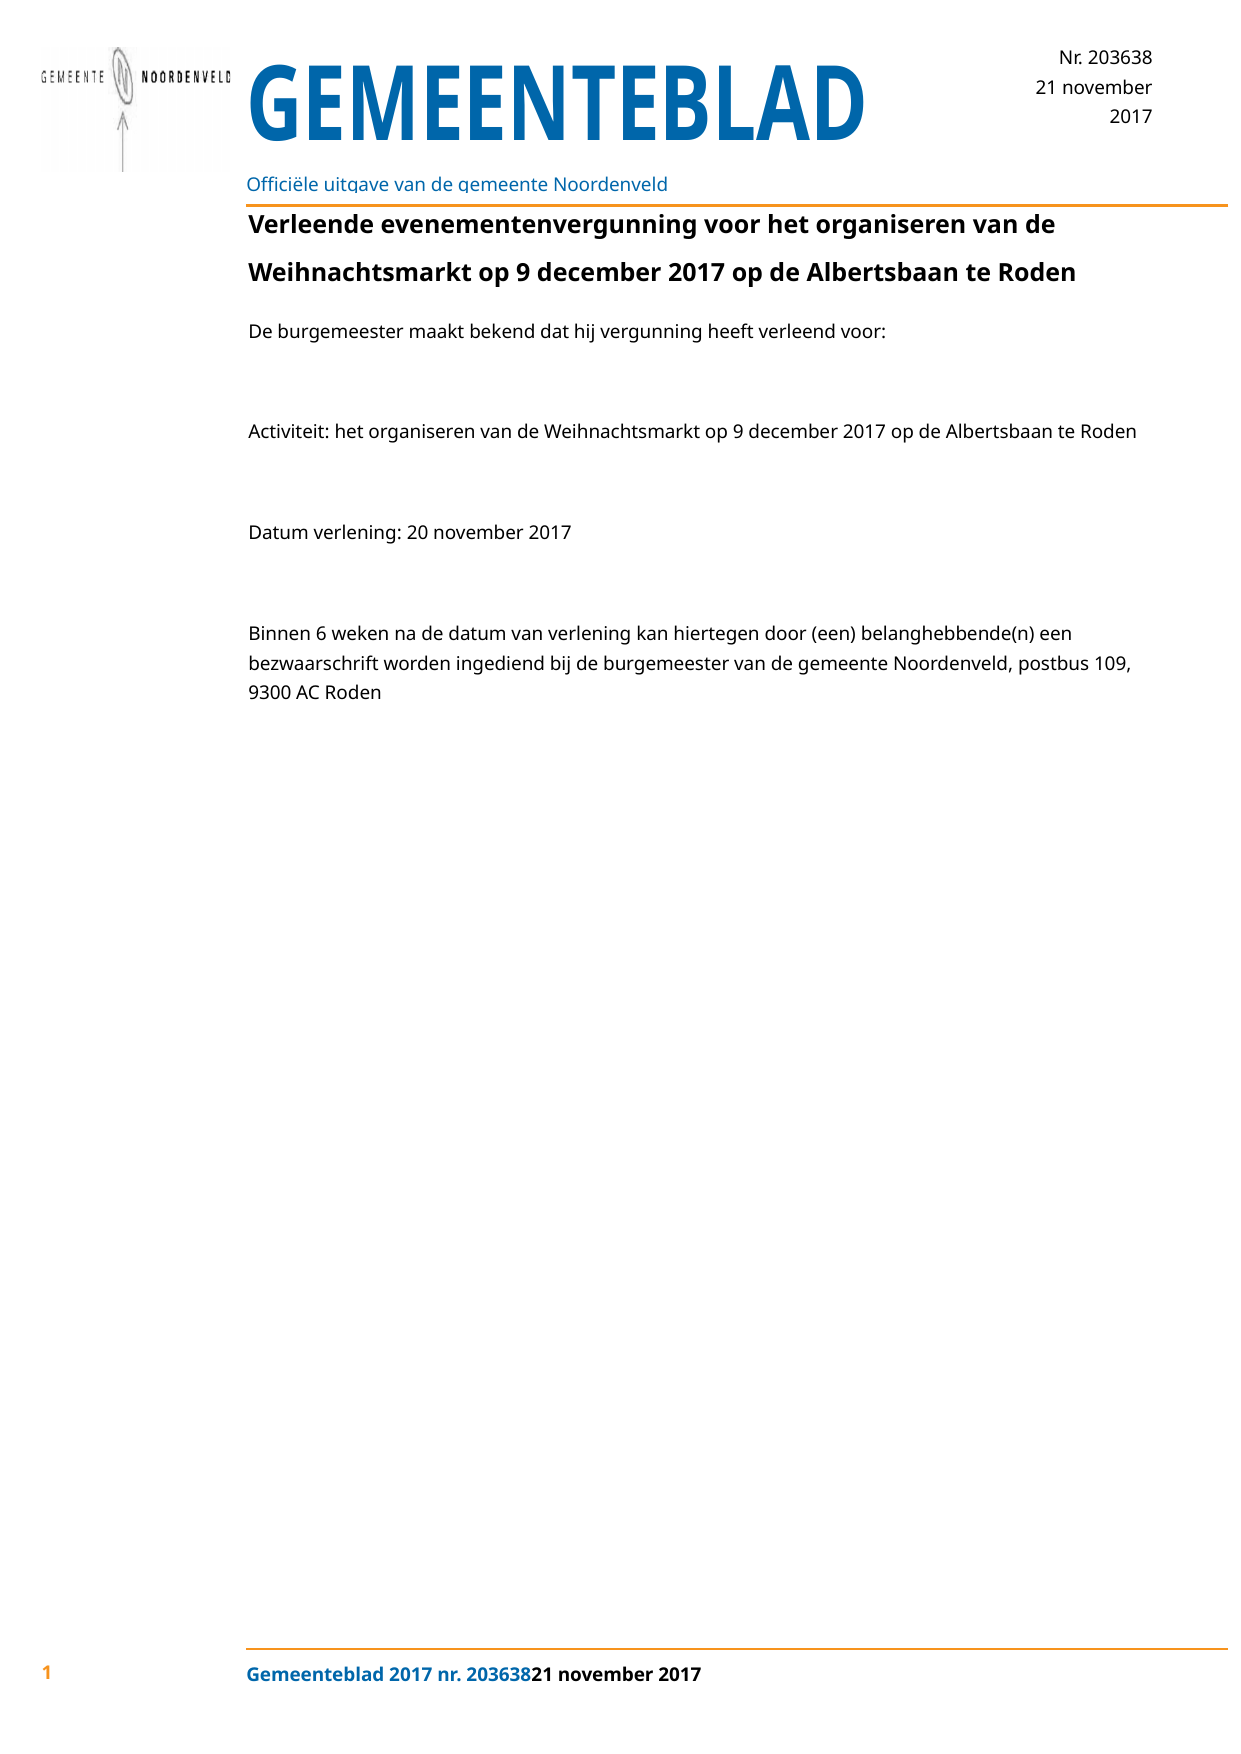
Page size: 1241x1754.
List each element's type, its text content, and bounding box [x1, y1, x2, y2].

text Binnen 6 weken na de datum van verlening kan hiertegen door (een) belanghebbende(n) een bezwaarschrift worden ingediend bij de burgemeester van de gemeente Noordenveld, postbus 109, 9300 AC Roden [248, 620, 1152, 705]
text Verleende evenementenvergunning voor het organiseren van de Weihnachtsmarkt op 9 december 2017 op de Albertsbaan te Roden [248, 207, 1152, 288]
text De burgemeester maakt bekend dat hij vergunning heeft verleend voor: [248, 318, 1152, 344]
text Datum verlening: 20 november 2017 [248, 519, 1152, 545]
picture [41, 47, 231, 172]
text Activiteit: het organiseren van de Weihnachtsmarkt op 9 december 2017 op de Albertsbaan te Roden [248, 419, 1152, 444]
